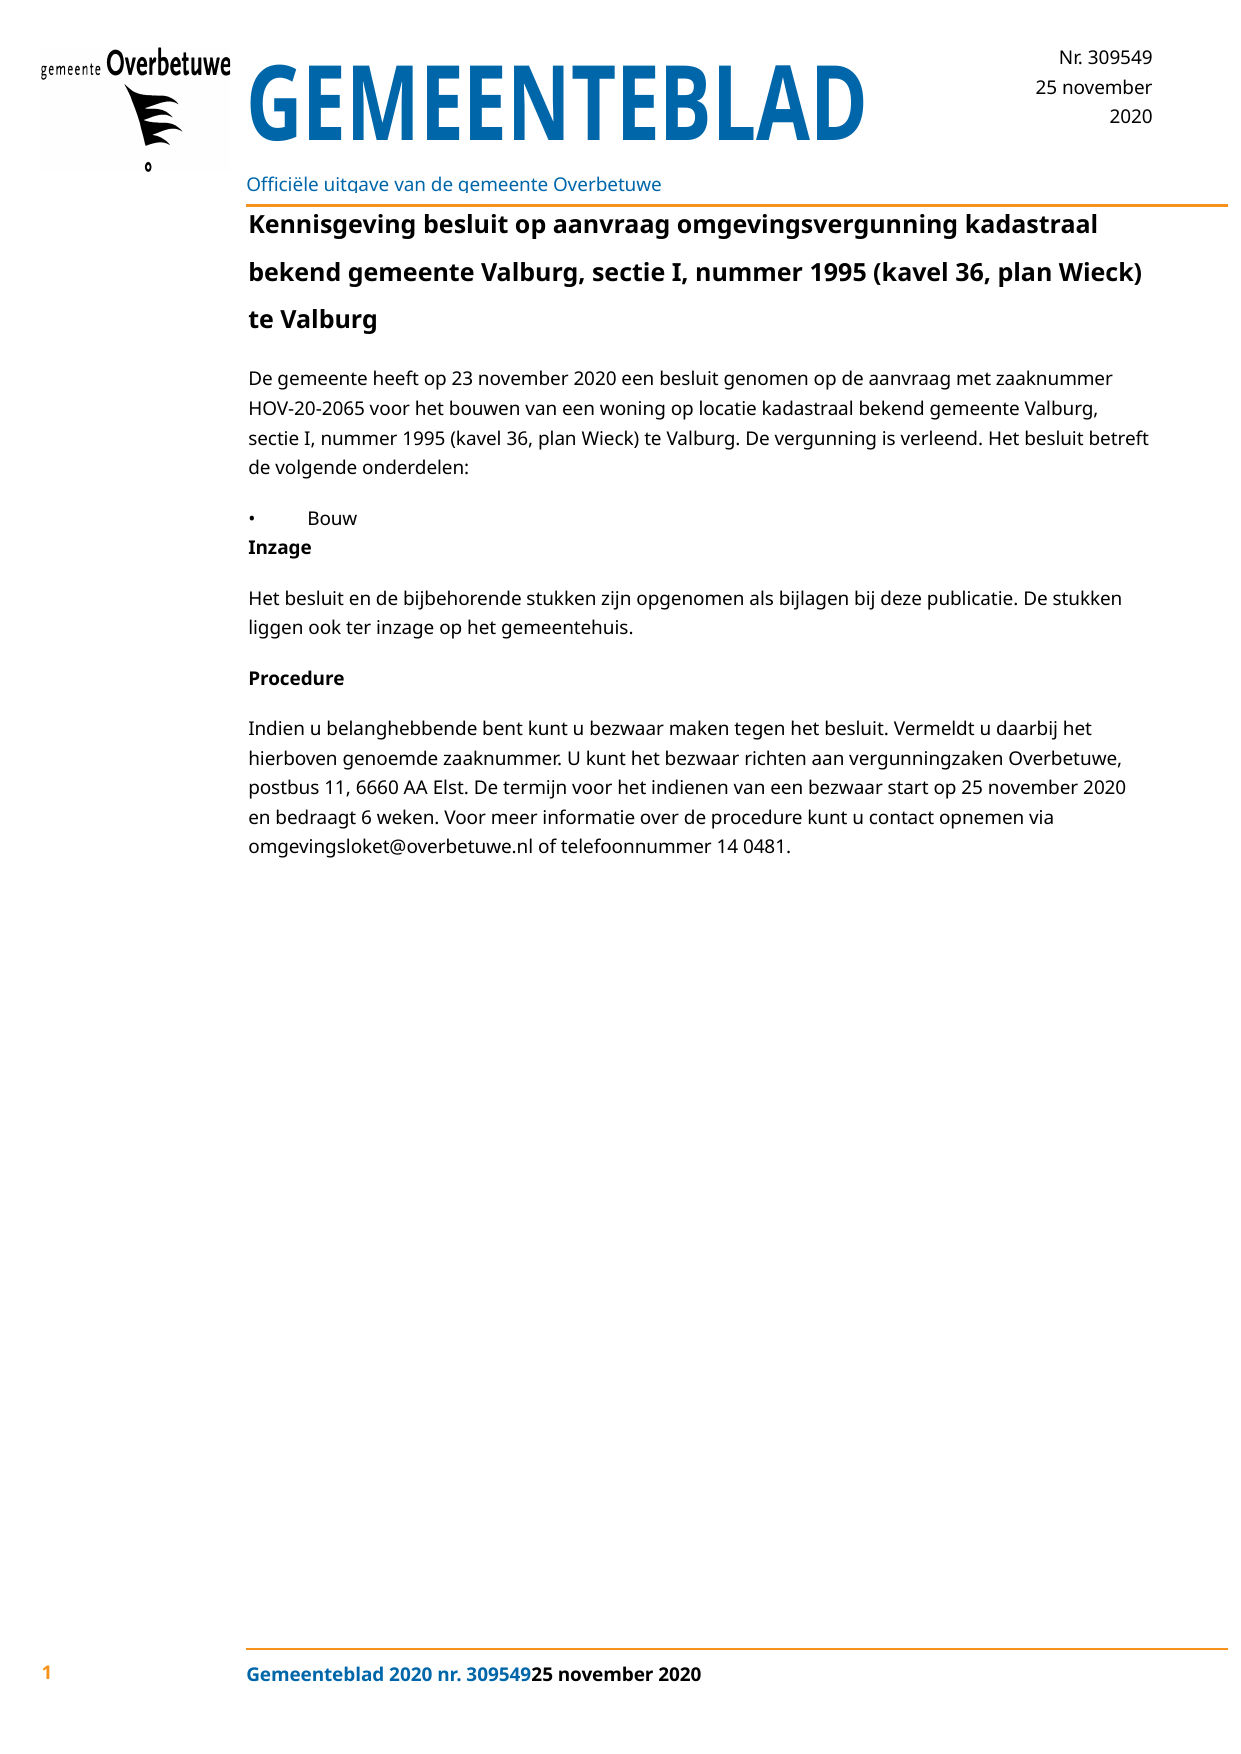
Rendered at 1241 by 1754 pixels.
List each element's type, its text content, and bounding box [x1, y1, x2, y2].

picture [41, 47, 231, 172]
text Procedure [248, 665, 1152, 690]
list Bouw [248, 505, 1152, 530]
text Het besluit en de bijbehorende stukken zijn opgenomen als bijlagen bij deze publicatie. De stukken liggen ook ter inzage op het gemeentehuis. [248, 585, 1152, 640]
text Kennisgeving besluit op aanvraag omgevingsvergunning kadastraal bekend gemeente Valburg, sectie I, nummer 1995 (kavel 36, plan Wieck) te Valburg [248, 207, 1152, 336]
text Inzage [248, 534, 1152, 560]
text Indien u belanghebbende bent kunt u bezwaar maken tegen het besluit. Vermeldt u daarbij het hierboven genoemde zaaknummer. U kunt het bezwaar richten aan vergunningzaken Overbetuwe, postbus 11, 6660 AA Elst. De termijn voor het indienen van een bezwaar start op 25 november 2020 en bedraagt 6 weken. Voor meer informatie over de procedure kunt u contact opnemen via omgevingsloket@overbetuwe.nl of telefoonnummer 14 0481. [248, 715, 1152, 859]
text De gemeente heeft op 23 november 2020 een besluit genomen op de aanvraag met zaaknummer HOV-20-2065 voor het bouwen van een woning op locatie kadastraal bekend gemeente Valburg, sectie I, nummer 1995 (kavel 36, plan Wieck) te Valburg. De vergunning is verleend. Het besluit betreft de volgende onderdelen: [248, 366, 1152, 480]
